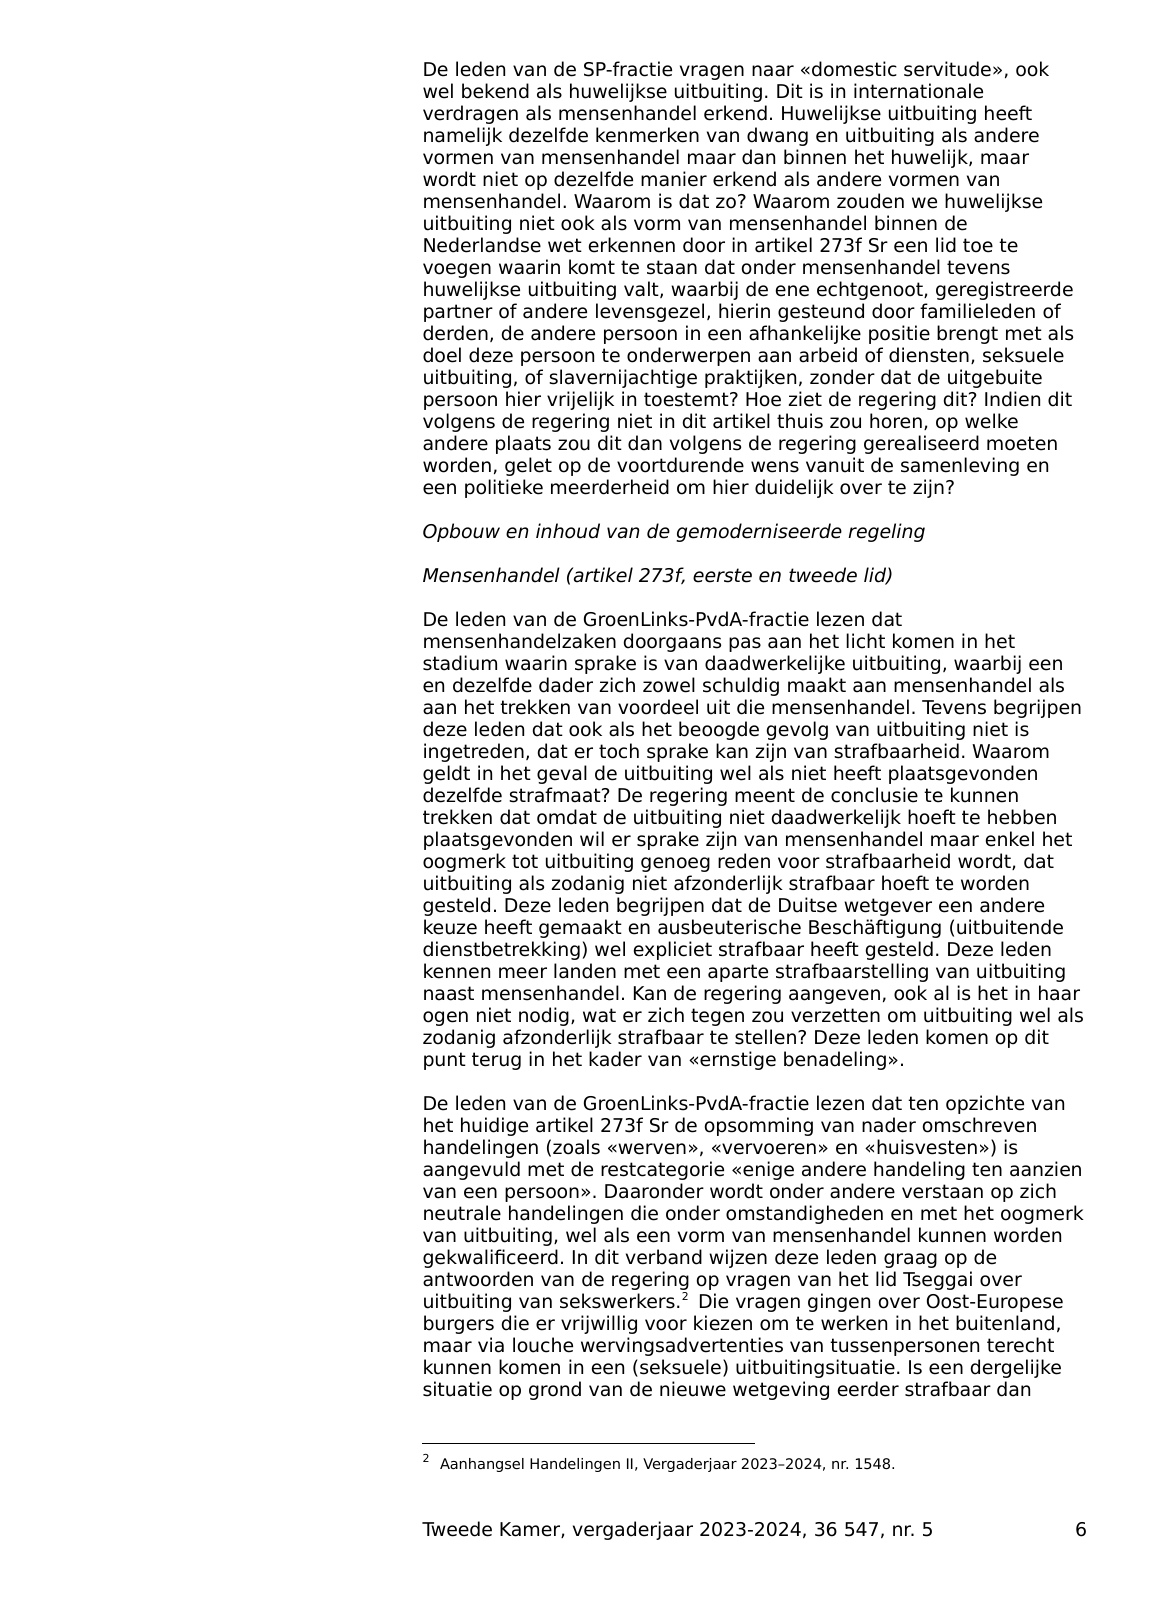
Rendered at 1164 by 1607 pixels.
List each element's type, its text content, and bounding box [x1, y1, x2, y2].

text De leden van de GroenLinks-PvdA-fractie lezen dat ten opzichte van het huidige artikel 273f Sr de opsomming van nader omschreven handelingen (zoals «werven», «vervoeren» en «huisvesten») is aangevuld met de restcategorie «enige andere handeling ten aanzien van een persoon». Daaronder wordt onder andere verstaan op zich neutrale handelingen die onder omstandigheden en met het oogmerk van uitbuiting, wel als een vorm van mensenhandel kunnen worden gekwalificeerd. In dit verband wijzen deze leden graag op de antwoorden van de regering op vragen van het lid Tseggai over uitbuiting van sekswerkers. Die vragen gingen over Oost-Europese burgers die er vrijwillig voor kiezen om te werken in het buitenland, maar via louche wervingsadvertenties van tussenpersonen terecht kunnen komen in een (seksuele) uitbuitingsituatie. Is een dergelijke situatie op grond van de nieuwe wetgeving eerder strafbaar dan [422, 1093, 1087, 1401]
subtitle Opbouw en inhoud van de gemoderniseerde regeling [422, 521, 1087, 543]
subtitle Mensenhandel (artikel 273f, eerste en tweede lid) [422, 565, 1087, 587]
text De leden van de SP-fractie vragen naar «domestic servitude», ook wel bekend als huwelijkse uitbuiting. Dit is in internationale verdragen als mensenhandel erkend. Huwelijkse uitbuiting heeft namelijk dezelfde kenmerken van dwang en uitbuiting als andere vormen van mensenhandel maar dan binnen het huwelijk, maar wordt niet op dezelfde manier erkend als andere vormen van mensenhandel. Waarom is dat zo? Waarom zouden we huwelijkse uitbuiting niet ook als vorm van mensenhandel binnen de Nederlandse wet erkennen door in artikel 273f Sr een lid toe te voegen waarin komt te staan dat onder mensenhandel tevens huwelijkse uitbuiting valt, waarbij de ene echtgenoot, geregistreerde partner of andere levensgezel, hierin gesteund door familieleden of derden, de andere persoon in een afhankelijke positie brengt met als doel deze persoon te onderwerpen aan arbeid of diensten, seksuele uitbuiting, of slavernijachtige praktijken, zonder dat de uitgebuite persoon hier vrijelijk in toestemt? Hoe ziet de regering dit? Indien dit volgens de regering niet in dit artikel thuis zou horen, op welke andere plaats zou dit dan volgens de regering gerealiseerd moeten worden, gelet op de voortdurende wens vanuit de samenleving en een politieke meerderheid om hier duidelijk over te zijn? [422, 59, 1087, 499]
text Aanhangsel Handelingen II, Vergaderjaar 2023–2024, nr. 1548. [422, 1452, 1087, 1474]
text De leden van de GroenLinks-PvdA-fractie lezen dat mensenhandelzaken doorgaans pas aan het licht komen in het stadium waarin sprake is van daadwerkelijke uitbuiting, waarbij een en dezelfde dader zich zowel schuldig maakt aan mensenhandel als aan het trekken van voordeel uit die mensenhandel. Tevens begrijpen deze leden dat ook als het beoogde gevolg van uitbuiting niet is ingetreden, dat er toch sprake kan zijn van strafbaarheid. Waarom geldt in het geval de uitbuiting wel als niet heeft plaatsgevonden dezelfde strafmaat? De regering meent de conclusie te kunnen trekken dat omdat de uitbuiting niet daadwerkelijk hoeft te hebben plaatsgevonden wil er sprake zijn van mensenhandel maar enkel het oogmerk tot uitbuiting genoeg reden voor strafbaarheid wordt, dat uitbuiting als zodanig niet afzonderlijk strafbaar hoeft te worden gesteld. Deze leden begrijpen dat de Duitse wetgever een andere keuze heeft gemaakt en ausbeuterische Beschäftigung (uitbuitende dienstbetrekking) wel expliciet strafbaar heeft gesteld. Deze leden kennen meer landen met een aparte strafbaarstelling van uitbuiting naast mensenhandel. Kan de regering aangeven, ook al is het in haar ogen niet nodig, wat er zich tegen zou verzetten om uitbuiting wel als zodanig afzonderlijk strafbaar te stellen? Deze leden komen op dit punt terug in het kader van «ernstige benadeling». [422, 609, 1087, 1071]
